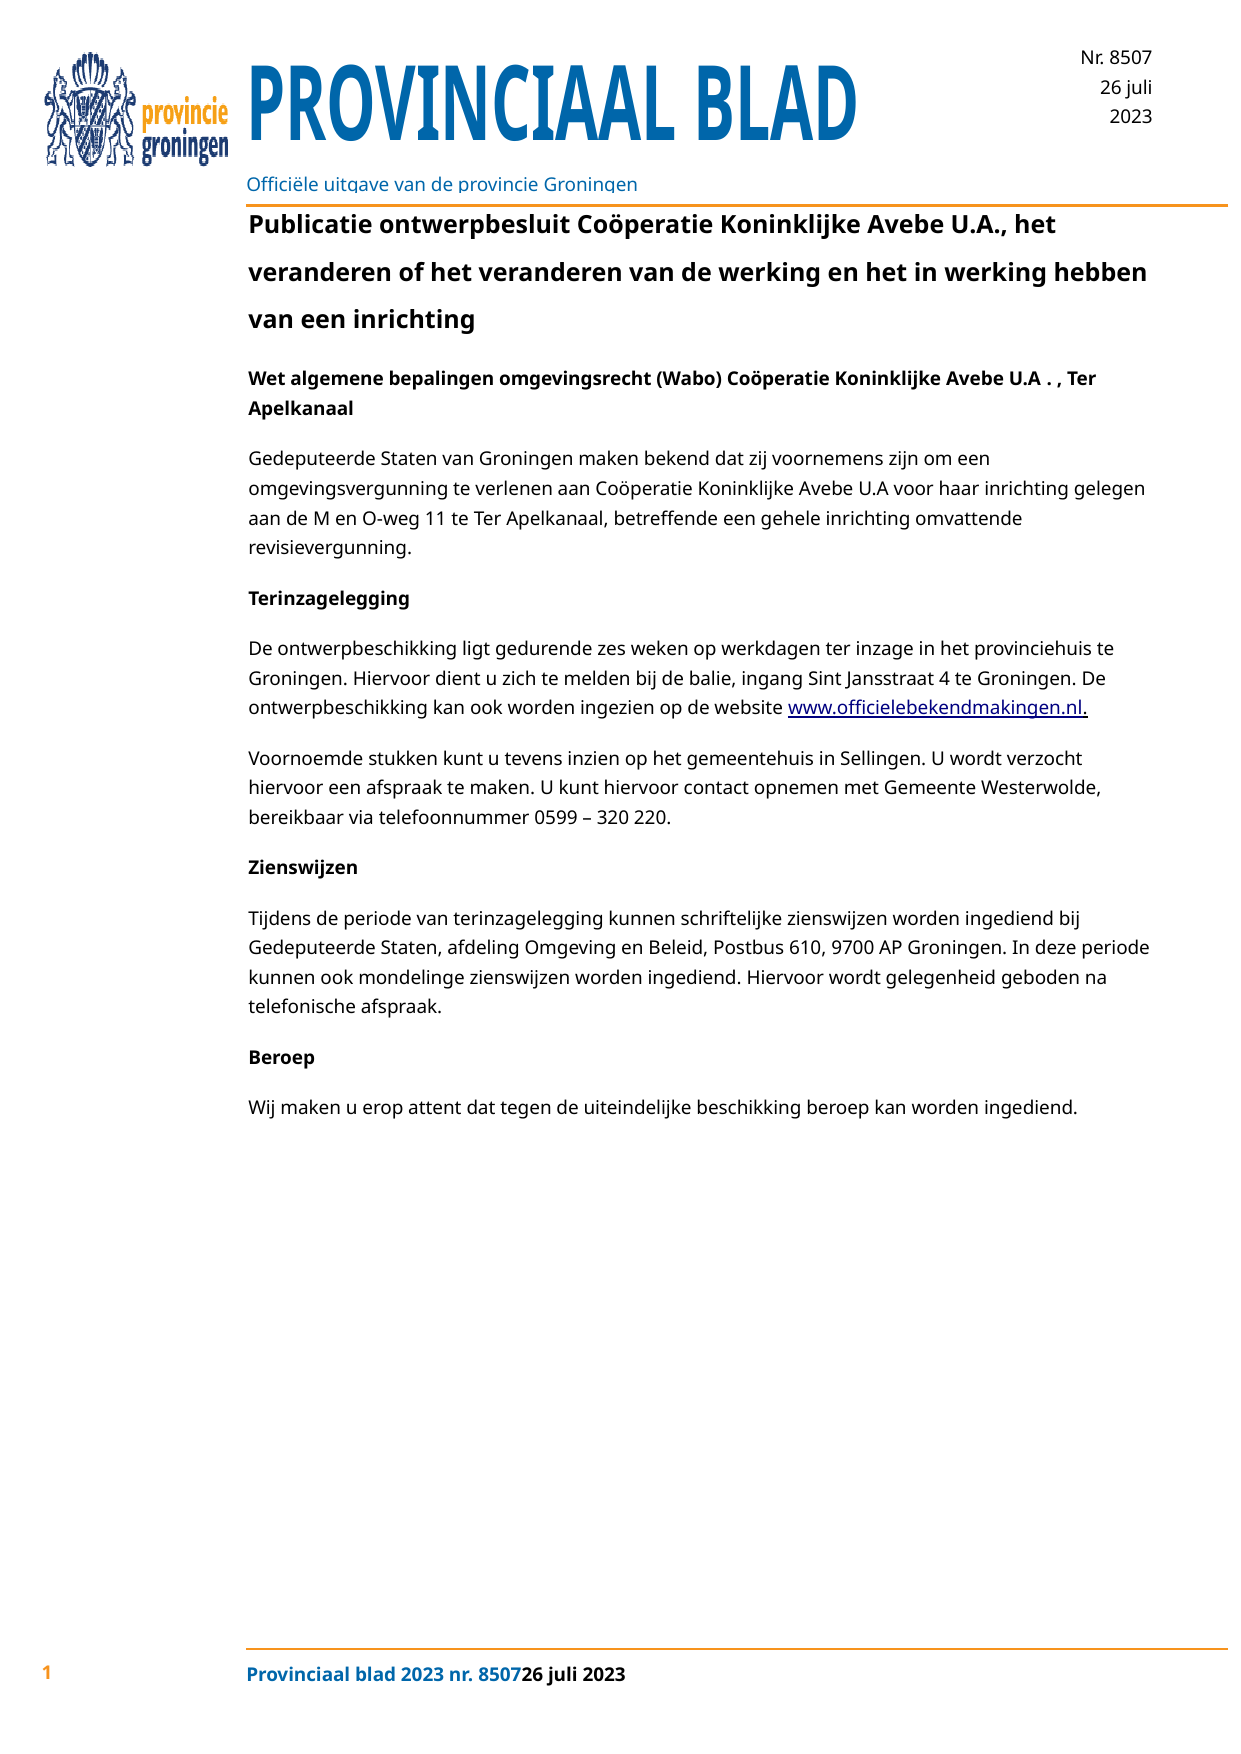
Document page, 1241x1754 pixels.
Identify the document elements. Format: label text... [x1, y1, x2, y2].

text Terinzagelegging [248, 585, 1152, 610]
text Wet algemene bepalingen omgevingsrecht (Wabo) Coöperatie Koninklijke Avebe U.A . , Ter Apelkanaal [248, 366, 1152, 421]
text Tijdens de periode van terinzagelegging kunnen schriftelijke zienswijzen worden ingediend bij Gedeputeerde Staten, afdeling Omgeving en Beleid, Postbus 610, 9700 AP Groningen. In deze periode kunnen ook mondelinge zienswijzen worden ingediend. Hiervoor wordt gelegenheid geboden na telefonische afspraak. [248, 905, 1152, 1019]
text Gedeputeerde Staten van Groningen maken bekend dat zij voornemens zijn om een omgevingsvergunning te verlenen aan Coöperatie Koninklijke Avebe U.A voor haar inrichting gelegen aan de M en O-weg 11 te Ter Apelkanaal, betreffende een gehele inrichting omvattende revisievergunning. [248, 446, 1152, 560]
text Voornoemde stukken kunt u tevens inzien op het gemeentehuis in Sellingen. U wordt verzocht hiervoor een afspraak te maken. U kunt hiervoor contact opnemen met Gemeente Westerwolde, bereikbaar via telefoonnummer 0599 – 320 220. [248, 745, 1152, 829]
text Publicatie ontwerpbesluit Coöperatie Koninklijke Avebe U.A., het veranderen of het veranderen van de werking en het in werking hebben van een inrichting [248, 207, 1152, 336]
text Beroep [248, 1044, 1152, 1069]
picture [41, 47, 231, 172]
text Zienswijzen [248, 854, 1152, 880]
text Wij maken u erop attent dat tegen de uiteindelijke beschikking beroep kan worden ingediend. [248, 1094, 1152, 1120]
text De ontwerpbeschikking ligt gedurende zes weken op werkdagen ter inzage in het provinciehuis te Groningen. Hiervoor dient u zich te melden bij de balie, ingang Sint Jansstraat 4 te Groningen. De ontwerpbeschikking kan ook worden ingezien op de website www.officielebekendmakingen.nl. [248, 635, 1152, 720]
